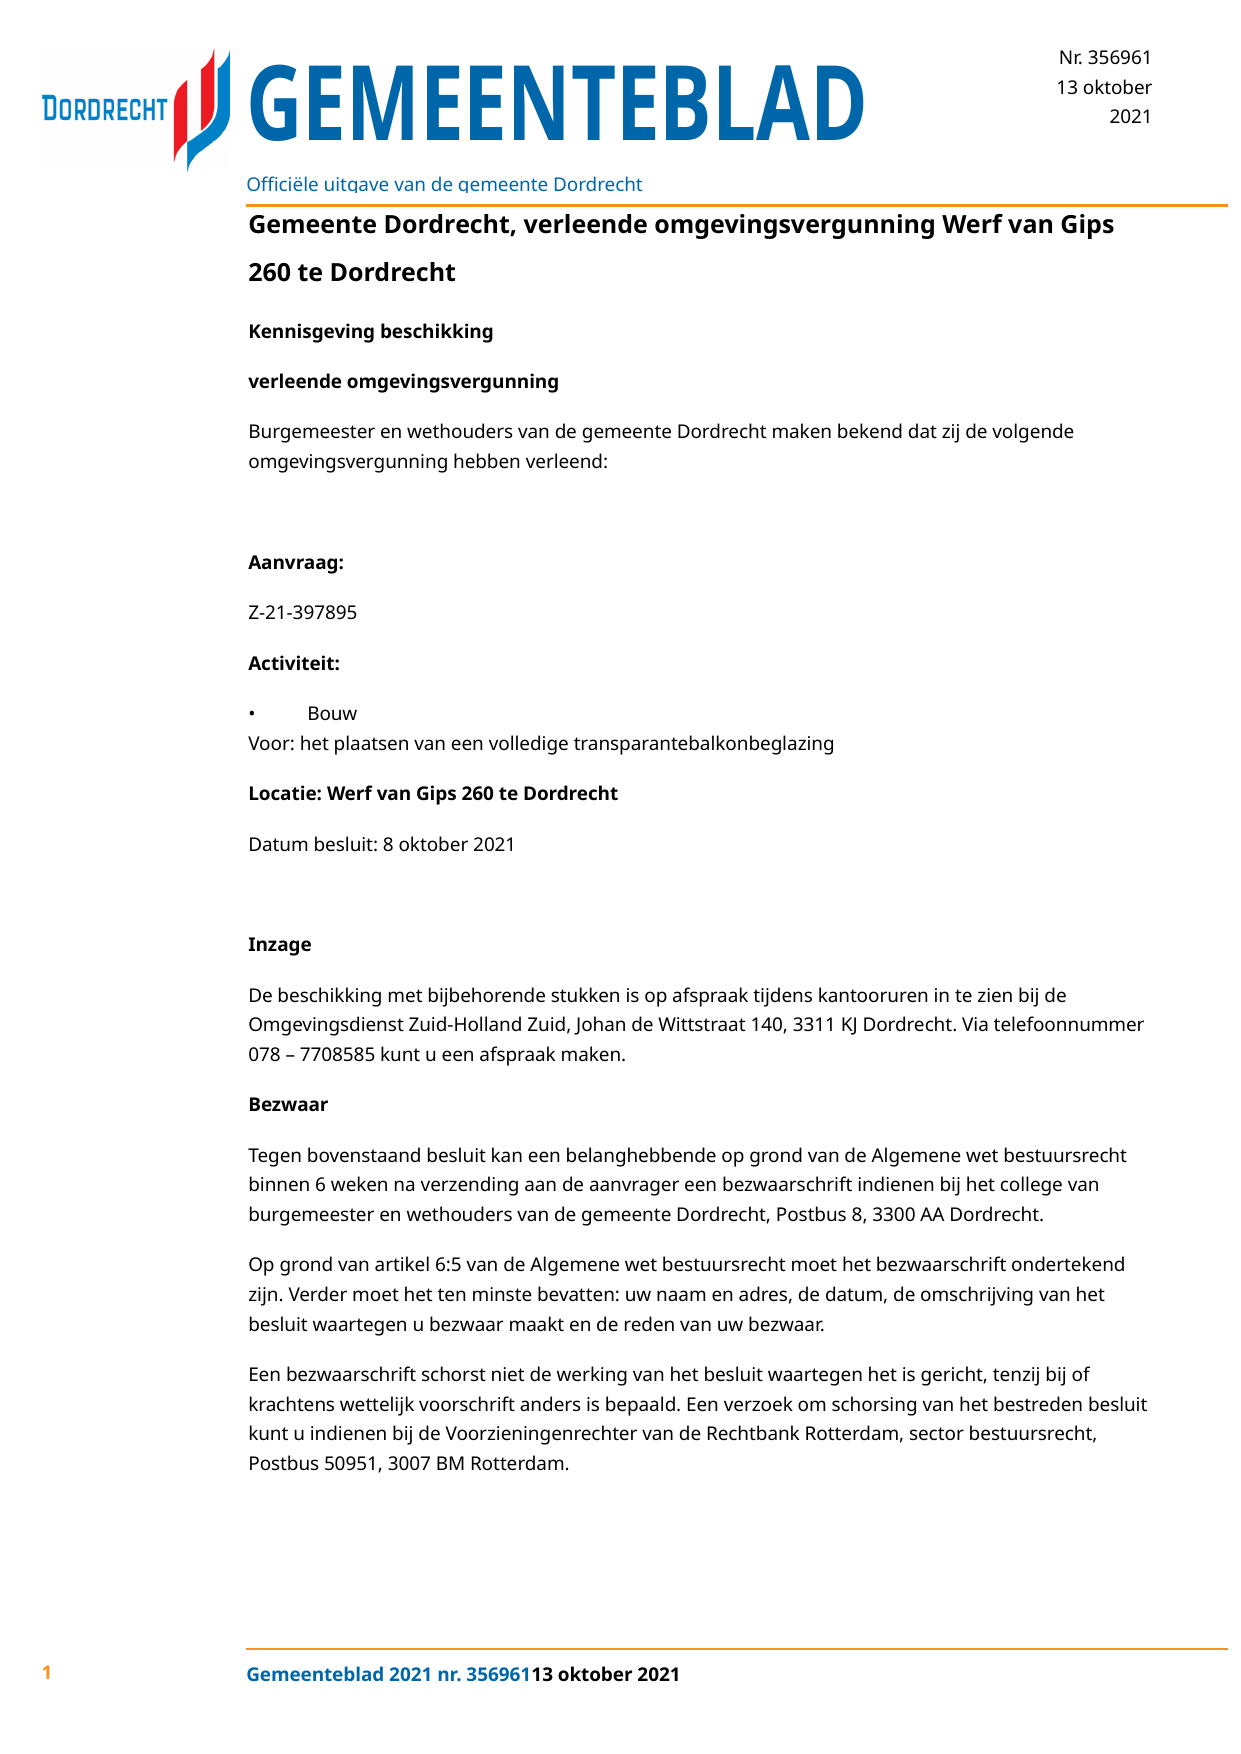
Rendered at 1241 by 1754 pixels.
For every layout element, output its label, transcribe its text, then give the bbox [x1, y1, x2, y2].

text Op grond van artikel 6:5 van de Algemene wet bestuursrecht moet het bezwaarschrift ondertekend zijn. Verder moet het ten minste bevatten: uw naam en adres, de datum, de omschrijving van het besluit waartegen u bezwaar maakt en de reden van uw bezwaar. [248, 1252, 1152, 1337]
list Bouw [248, 700, 1152, 726]
text Activiteit: [248, 650, 1152, 676]
text Locatie: Werf van Gips 260 te Dordrecht [248, 780, 1152, 806]
text De beschikking met bijbehorende stukken is op afspraak tijdens kantooruren in te zien bij de Omgevingsdienst Zuid-Holland Zuid, Johan de Wittstraat 140, 3311 KJ Dordrecht. Via telefoonnummer 078 – 7708585 kunt u een afspraak maken. [248, 982, 1152, 1067]
text verleende omgevingsvergunning [248, 368, 1152, 394]
picture [41, 47, 231, 172]
text Bezwaar [248, 1092, 1152, 1117]
text Tegen bovenstaand besluit kan een belanghebbende op grond van de Algemene wet bestuursrecht binnen 6 weken na verzending aan de aanvrager een bezwaarschrift indienen bij het college van burgemeester en wethouders van de gemeente Dordrecht, Postbus 8, 3300 AA Dordrecht. [248, 1142, 1152, 1227]
text Inzage [248, 932, 1152, 957]
text Een bezwaarschrift schorst niet de werking van het besluit waartegen het is gericht, tenzij bij of krachtens wettelijk voorschrift anders is bepaald. Een verzoek om schorsing van het bestreden besluit kunt u indienen bij de Voorzieningenrechter van de Rechtbank Rotterdam, sector bestuursrecht, Postbus 50951, 3007 BM Rotterdam. [248, 1361, 1152, 1476]
text Kennisgeving beschikking [248, 318, 1152, 344]
text Burgemeester en wethouders van de gemeente Dordrecht maken bekend dat zij de volgende omgevingsvergunning hebben verleend: [248, 419, 1152, 474]
text Z-21-397895 [248, 599, 1152, 625]
text Voor: het plaatsen van een volledige transparantebalkonbeglazing [248, 730, 1152, 756]
text Datum besluit: 8 oktober 2021 [248, 831, 1152, 857]
text Gemeente Dordrecht, verleende omgevingsvergunning Werf van Gips 260 te Dordrecht [248, 207, 1152, 288]
text Aanvraag: [248, 549, 1152, 575]
